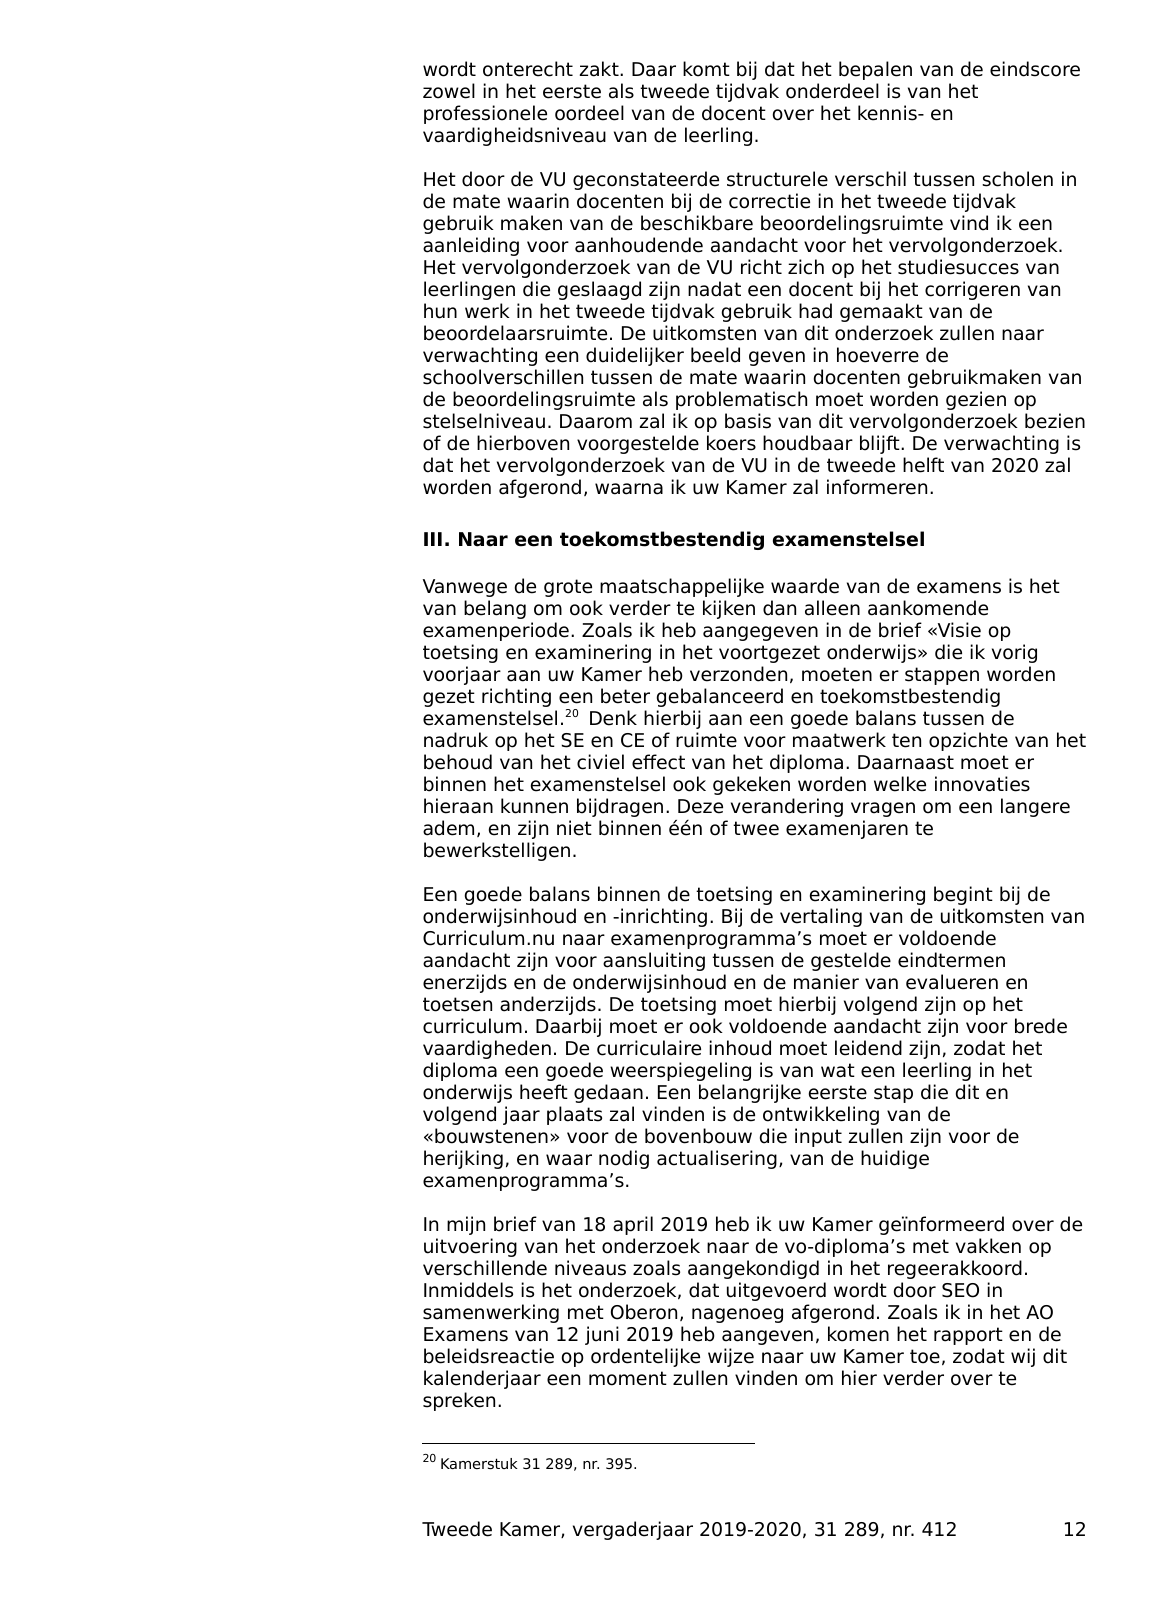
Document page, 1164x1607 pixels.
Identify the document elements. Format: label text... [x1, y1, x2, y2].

text wordt onterecht zakt. Daar komt bij dat het bepalen van de eindscore zowel in het eerste als tweede tijdvak onderdeel is van het professionele oordeel van de docent over het kennis- en vaardigheidsniveau van de leerling. [422, 59, 1087, 147]
text Vanwege de grote maatschappelijke waarde van de examens is het van belang om ook verder te kijken dan alleen aankomende examenperiode. Zoals ik heb aangegeven in de brief «Visie op toetsing en examinering in het voortgezet onderwijs» die ik vorig voorjaar aan uw Kamer heb verzonden, moeten er stappen worden gezet richting een beter gebalanceerd en toekomstbestendig examenstelsel. Denk hierbij aan een goede balans tussen de nadruk op het SE en CE of ruimte voor maatwerk ten opzichte van het behoud van het civiel effect van het diploma. Daarnaast moet er binnen het examenstelsel ook gekeken worden welke innovaties hieraan kunnen bijdragen. Deze verandering vragen om een langere adem, en zijn niet binnen één of twee examenjaren te bewerkstelligen. [422, 576, 1087, 862]
text Een goede balans binnen de toetsing en examinering begint bij de onderwijsinhoud en -inrichting. Bij de vertaling van de uitkomsten van Curriculum.nu naar examenprogramma’s moet er voldoende aandacht zijn voor aansluiting tussen de gestelde eindtermen enerzijds en de onderwijsinhoud en de manier van evalueren en toetsen anderzijds. De toetsing moet hierbij volgend zijn op het curriculum. Daarbij moet er ook voldoende aandacht zijn voor brede vaardigheden. De curriculaire inhoud moet leidend zijn, zodat het diploma een goede weerspiegeling is van wat een leerling in het onderwijs heeft gedaan. Een belangrijke eerste stap die dit en volgend jaar plaats zal vinden is de ontwikkeling van de «bouwstenen» voor de bovenbouw die input zullen zijn voor de herijking, en waar nodig actualisering, van de huidige examenprogramma’s. [422, 884, 1087, 1191]
subtitle III. Naar een toekomstbestendig examenstelsel [422, 529, 1087, 551]
text Kamerstuk 31 289, nr. 395. [422, 1452, 1087, 1474]
text In mijn brief van 18 april 2019 heb ik uw Kamer geïnformeerd over de uitvoering van het onderzoek naar de vo-diploma’s met vakken op verschillende niveaus zoals aangekondigd in het regeerakkoord. Inmiddels is het onderzoek, dat uitgevoerd wordt door SEO in samenwerking met Oberon, nagenoeg afgerond. Zoals ik in het AO Examens van 12 juni 2019 heb aangeven, komen het rapport en de beleidsreactie op ordentelijke wijze naar uw Kamer toe, zodat wij dit kalenderjaar een moment zullen vinden om hier verder over te spreken. [422, 1214, 1087, 1411]
text Het door de VU geconstateerde structurele verschil tussen scholen in de mate waarin docenten bij de correctie in het tweede tijdvak gebruik maken van de beschikbare beoordelingsruimte vind ik een aanleiding voor aanhoudende aandacht voor het vervolgonderzoek. Het vervolgonderzoek van de VU richt zich op het studiesucces van leerlingen die geslaagd zijn nadat een docent bij het corrigeren van hun werk in het tweede tijdvak gebruik had gemaakt van de beoordelaarsruimte. De uitkomsten van dit onderzoek zullen naar verwachting een duidelijker beeld geven in hoeverre de schoolverschillen tussen de mate waarin docenten gebruikmaken van de beoordelingsruimte als problematisch moet worden gezien op stelselniveau. Daarom zal ik op basis van dit vervolgonderzoek bezien of de hierboven voorgestelde koers houdbaar blijft. De verwachting is dat het vervolgonderzoek van de VU in de tweede helft van 2020 zal worden afgerond, waarna ik uw Kamer zal informeren. [422, 169, 1087, 499]
